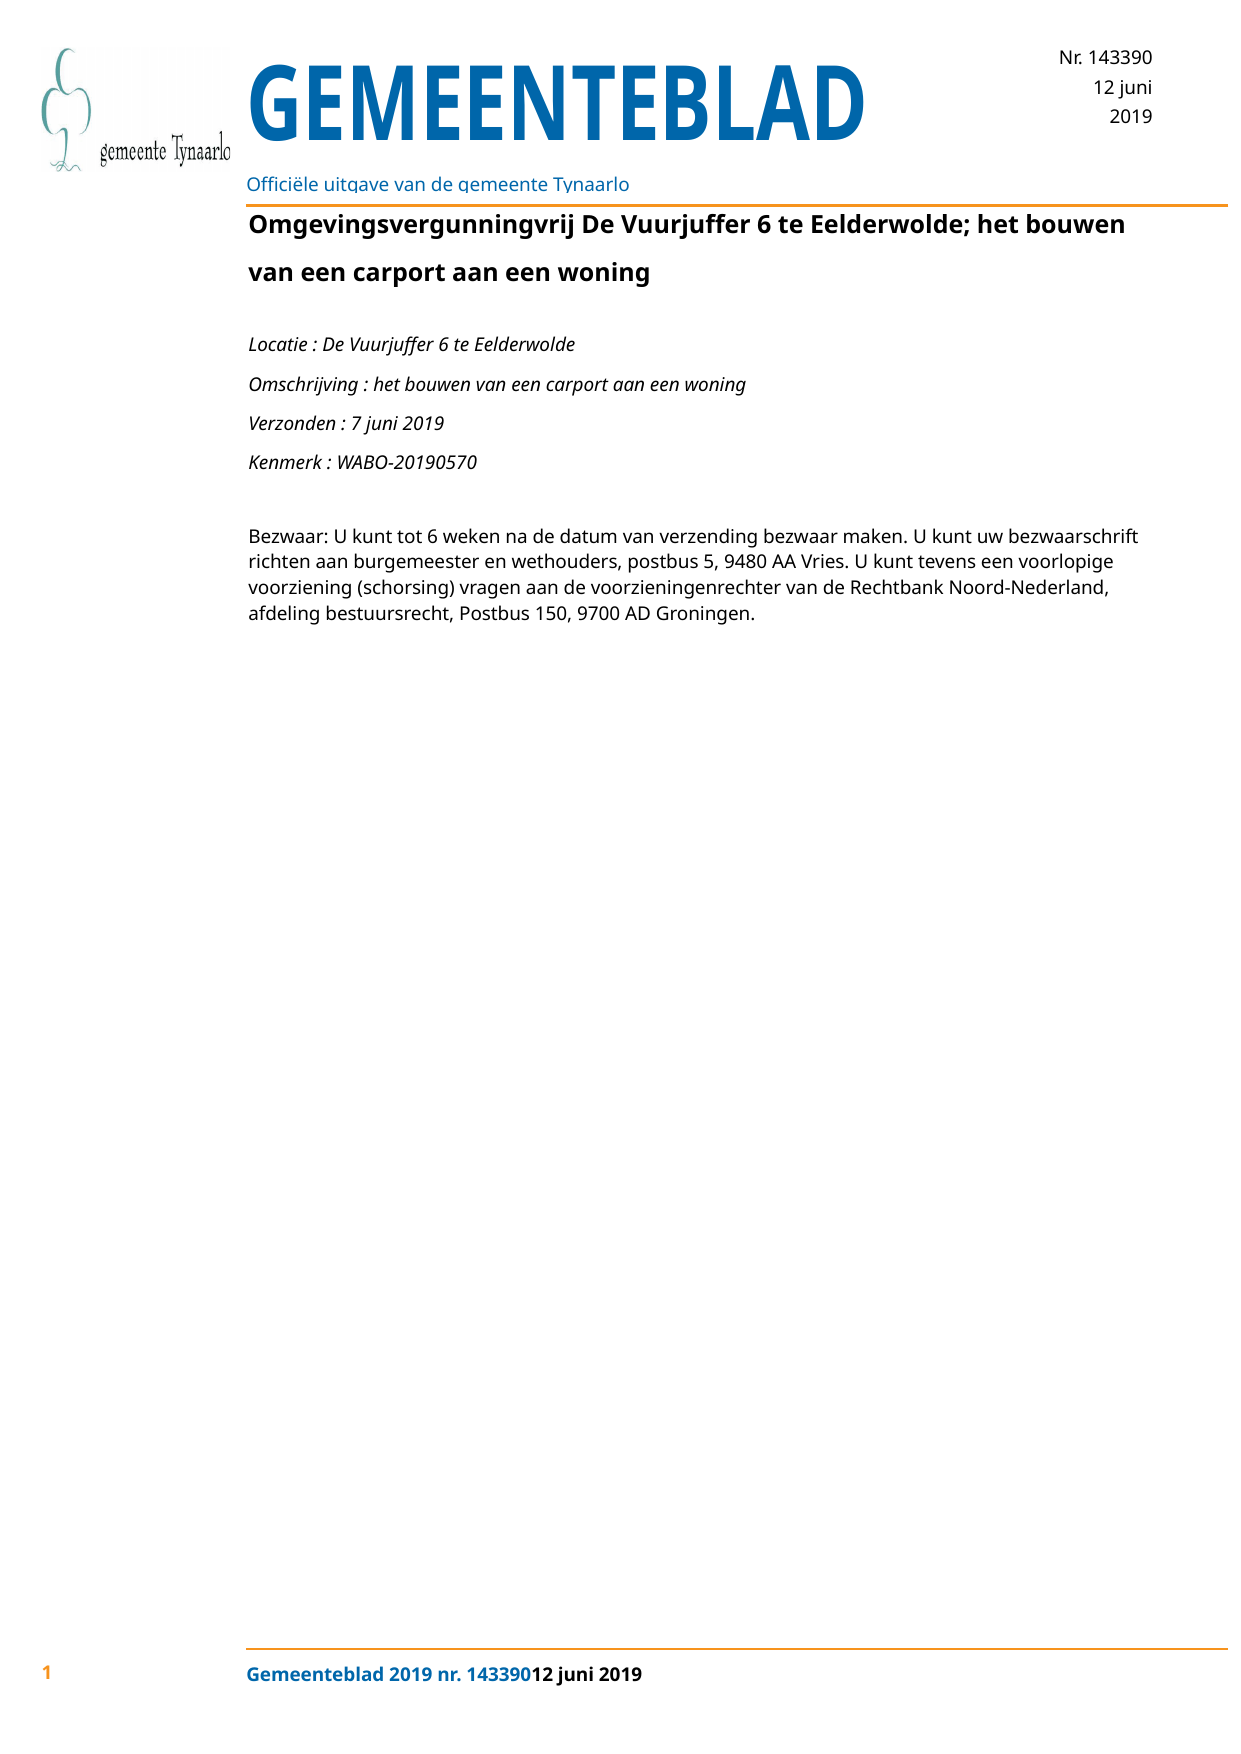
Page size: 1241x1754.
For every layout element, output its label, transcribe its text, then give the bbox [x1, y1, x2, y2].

text Bezwaar: U kunt tot 6 weken na de datum van verzending bezwaar maken. U kunt uw bezwaarschrift richten aan burgemeester en wethouders, postbus 5, 9480 AA Vries. U kunt tevens een voorlopige voorziening (schorsing) vragen aan de voorzieningenrechter van de Rechtbank Noord-Nederland, afdeling bestuursrecht, Postbus 150, 9700 AD Groningen. [248, 523, 1152, 626]
text Verzonden : 7 juni 2019 [248, 410, 1152, 436]
text Kenmerk : WABO-20190570 [248, 449, 1152, 475]
text Locatie : De Vuurjuffer 6 te Eelderwolde [248, 331, 1152, 357]
picture [41, 47, 231, 172]
text Omgevingsvergunningvrij De Vuurjuffer 6 te Eelderwolde; het bouwen van een carport aan een woning [248, 207, 1152, 288]
text Omschrijving : het bouwen van een carport aan een woning [248, 371, 1152, 396]
